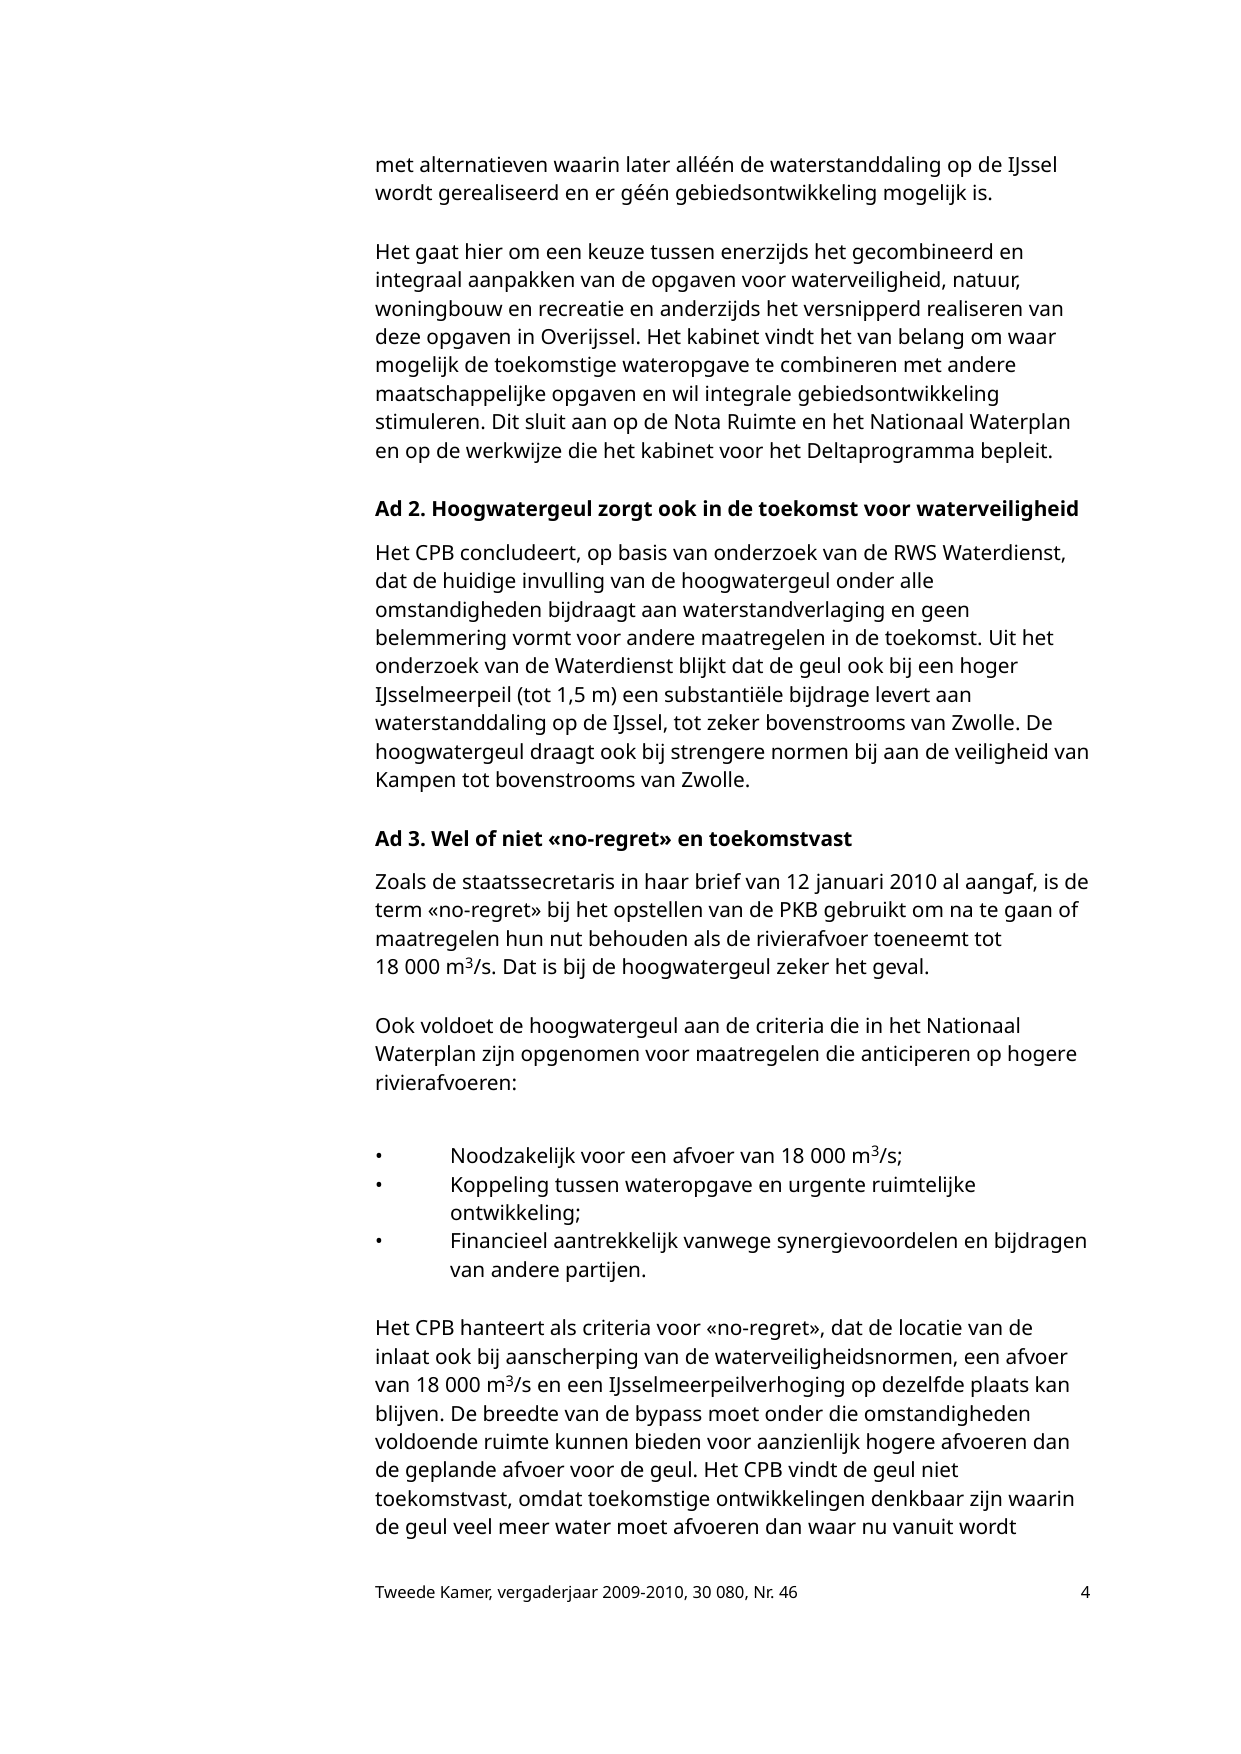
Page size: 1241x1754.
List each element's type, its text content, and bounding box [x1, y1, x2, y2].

text Zoals de staatssecretaris in haar brief van 12 januari 2010 al aangaf, is de term «no-regret» bij het opstellen van de PKB gebruikt om na te gaan of maatregelen hun nut behouden als de rivierafvoer toeneemt tot 18 000 m3/s. Dat is bij de hoogwatergeul zeker het geval. [375, 867, 1090, 981]
text Ad 2. Hoogwatergeul zorgt ook in de toekomst voor waterveiligheid [375, 494, 1090, 523]
text Het CPB hanteert als criteria voor «no-regret», dat de locatie van de inlaat ook bij aanscherping van de waterveiligheidsnormen, een afvoer van 18 000 m3/s en een IJsselmeerpeilverhoging op dezelfde plaats kan blijven. De breedte van de bypass moet onder die omstandigheden voldoende ruimte kunnen bieden voor aanzienlijk hogere afvoeren dan de geplande afvoer voor de geul. Het CPB vindt de geul niet toekomstvast, omdat toekomstige ontwikkelingen denkbaar zijn waarin de geul veel meer water moet afvoeren dan waar nu vanuit wordt [375, 1313, 1090, 1541]
text Het CPB concludeert, op basis van onderzoek van de RWS Waterdienst, dat de huidige invulling van de hoogwatergeul onder alle omstandigheden bijdraagt aan waterstandverlaging en geen belemmering vormt voor andere maatregelen in de toekomst. Uit het onderzoek van de Waterdienst blijkt dat de geul ook bij een hoger IJsselmeerpeil (tot 1,5 m) een substantiële bijdrage levert aan waterstanddaling op de IJssel, tot zeker bovenstrooms van Zwolle. De hoogwatergeul draagt ook bij strengere normen bij aan de veiligheid van Kampen tot bovenstrooms van Zwolle. [375, 538, 1090, 794]
text Ook voldoet de hoogwatergeul aan de criteria die in het Nationaal Waterplan zijn opgenomen voor maatregelen die anticiperen op hogere rivierafvoeren: [375, 1011, 1090, 1096]
list Noodzakelijk voor een afvoer van 18 000 m3/s; [375, 1141, 1090, 1170]
list Financieel aantrekkelijk vanwege synergievoordelen en bijdragen van andere partijen. [375, 1227, 1090, 1283]
text Ad 3. Wel of niet «no-regret» en toekomstvast [375, 824, 1090, 852]
list Koppeling tussen wateropgave en urgente ruimtelijke ontwikkeling; [375, 1170, 1090, 1227]
text Het gaat hier om een keuze tussen enerzijds het gecombineerd en integraal aanpakken van de opgaven voor waterveiligheid, natuur, woningbouw en recreatie en anderzijds het versnipperd realiseren van deze opgaven in Overijssel. Het kabinet vindt het van belang om waar mogelijk de toekomstige wateropgave te combineren met andere maatschappelijke opgaven en wil integrale gebiedsontwikkeling stimuleren. Dit sluit aan op de Nota Ruimte en het Nationaal Waterplan en op de werkwijze die het kabinet voor het Deltaprogramma bepleit. [375, 237, 1090, 464]
text met alternatieven waarin later alléén de waterstanddaling op de IJssel wordt gerealiseerd en er géén gebiedsontwikkeling mogelijk is. [375, 150, 1090, 207]
